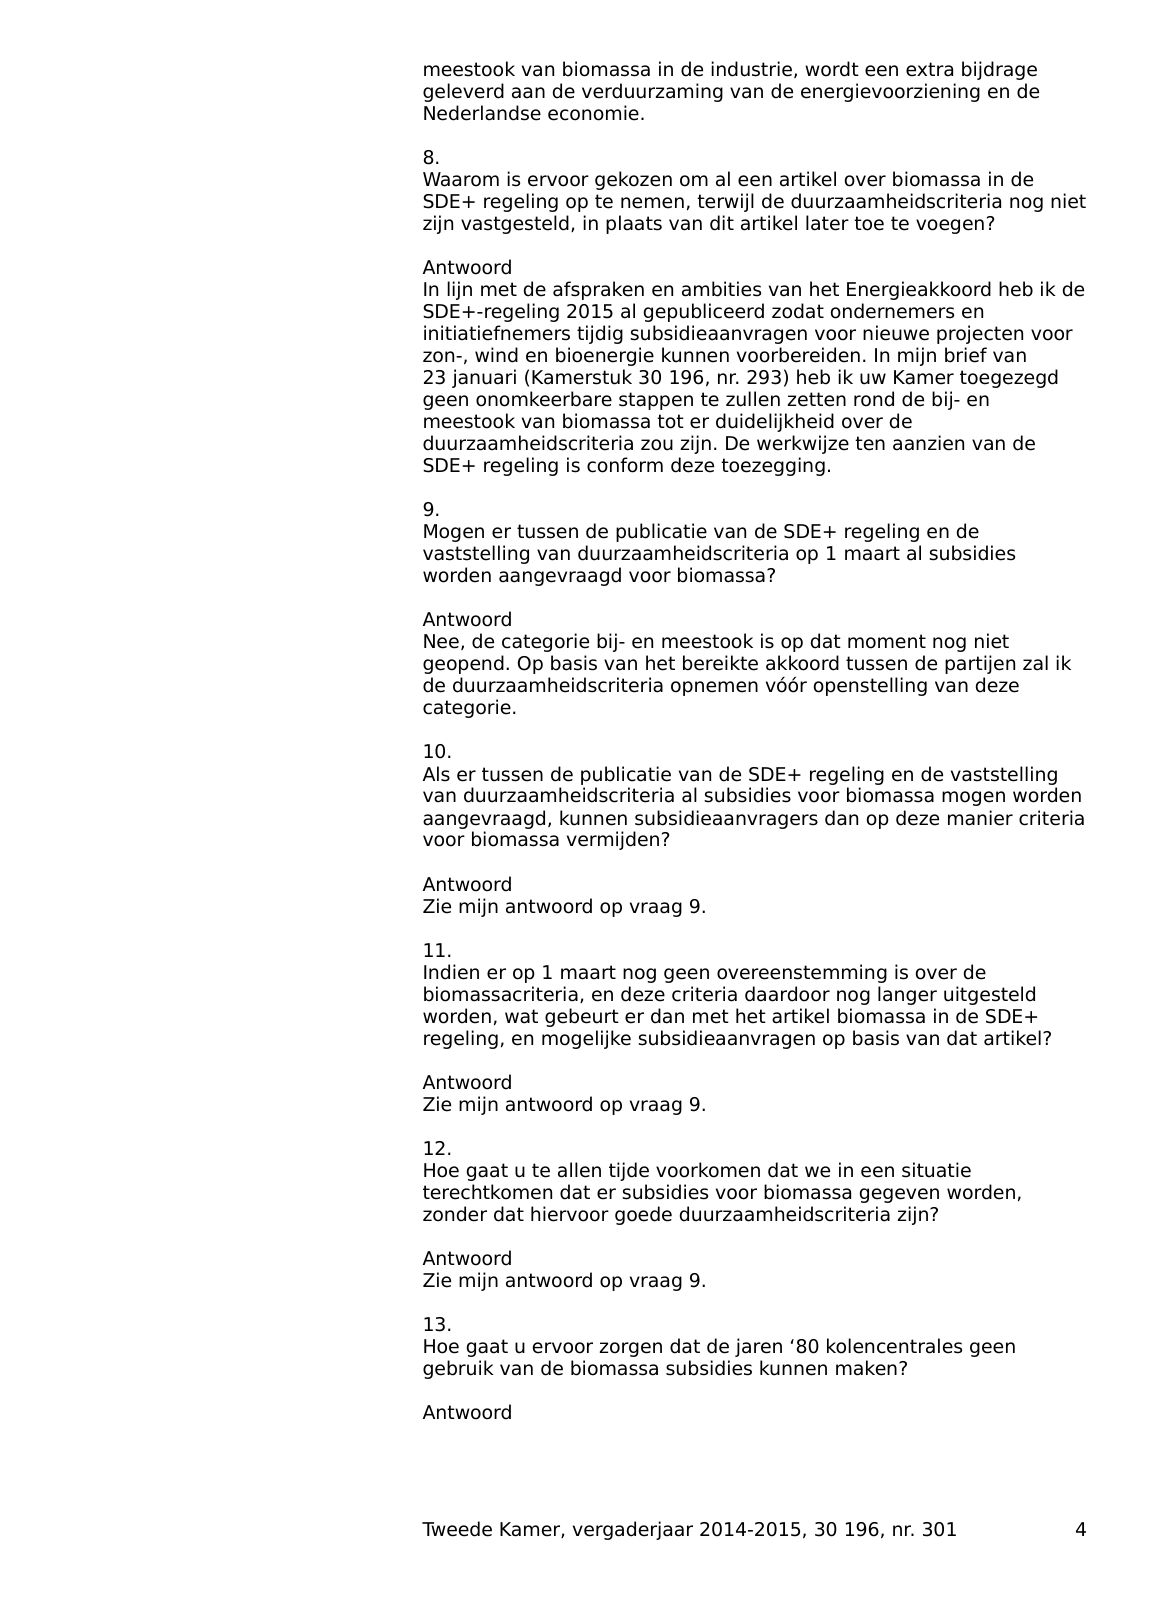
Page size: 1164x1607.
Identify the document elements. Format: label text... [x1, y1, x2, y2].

text 10. [422, 741, 1087, 763]
text Indien er op 1 maart nog geen overeenstemming is over de biomassacriteria, en deze criteria daardoor nog langer uitgesteld worden, wat gebeurt er dan met het artikel biomassa in de SDE+ regeling, en mogelijke subsidieaanvragen op basis van dat artikel? [422, 962, 1087, 1049]
text Antwoord [422, 1248, 1087, 1270]
text Zie mijn antwoord op vraag 9. [422, 1094, 1087, 1116]
text Hoe gaat u ervoor zorgen dat de jaren ‘80 kolencentrales geen gebruik van de biomassa subsidies kunnen maken? [422, 1336, 1087, 1380]
text Antwoord [422, 257, 1087, 279]
text meestook van biomassa in de industrie, wordt een extra bijdrage geleverd aan de verduurzaming van de energievoorziening en de Nederlandse economie. [422, 59, 1087, 125]
text 8. [422, 147, 1087, 169]
text Nee, de categorie bij- en meestook is op dat moment nog niet geopend. Op basis van het bereikte akkoord tussen de partijen zal ik de duurzaamheidscriteria opnemen vóór openstelling van deze categorie. [422, 631, 1087, 719]
text Hoe gaat u te allen tijde voorkomen dat we in een situatie terechtkomen dat er subsidies voor biomassa gegeven worden, zonder dat hiervoor goede duurzaamheidscriteria zijn? [422, 1160, 1087, 1226]
text Antwoord [422, 1402, 1087, 1424]
text Antwoord [422, 1072, 1087, 1094]
text 11. [422, 940, 1087, 962]
text Zie mijn antwoord op vraag 9. [422, 896, 1087, 917]
text 12. [422, 1138, 1087, 1160]
text 13. [422, 1314, 1087, 1336]
text Antwoord [422, 609, 1087, 631]
text Als er tussen de publicatie van de SDE+ regeling en de vaststelling van duurzaamheidscriteria al subsidies voor biomassa mogen worden aangevraagd, kunnen subsidieaanvragers dan op deze manier criteria voor biomassa vermijden? [422, 763, 1087, 851]
text Zie mijn antwoord op vraag 9. [422, 1270, 1087, 1292]
text Antwoord [422, 873, 1087, 896]
text Waarom is ervoor gekozen om al een artikel over biomassa in de SDE+ regeling op te nemen, terwijl de duurzaamheidscriteria nog niet zijn vastgesteld, in plaats van dit artikel later toe te voegen? [422, 169, 1087, 235]
text 9. [422, 499, 1087, 521]
text In lijn met de afspraken en ambities van het Energieakkoord heb ik de SDE+-regeling 2015 al gepubliceerd zodat ondernemers en initiatiefnemers tijdig subsidieaanvragen voor nieuwe projecten voor zon-, wind en bioenergie kunnen voorbereiden. In mijn brief van 23 januari (Kamerstuk 30 196, nr. 293) heb ik uw Kamer toegezegd geen onomkeerbare stappen te zullen zetten rond de bij- en meestook van biomassa tot er duidelijkheid over de duurzaamheidscriteria zou zijn. De werkwijze ten aanzien van de SDE+ regeling is conform deze toezegging. [422, 279, 1087, 477]
text Mogen er tussen de publicatie van de SDE+ regeling en de vaststelling van duurzaamheidscriteria op 1 maart al subsidies worden aangevraagd voor biomassa? [422, 521, 1087, 587]
